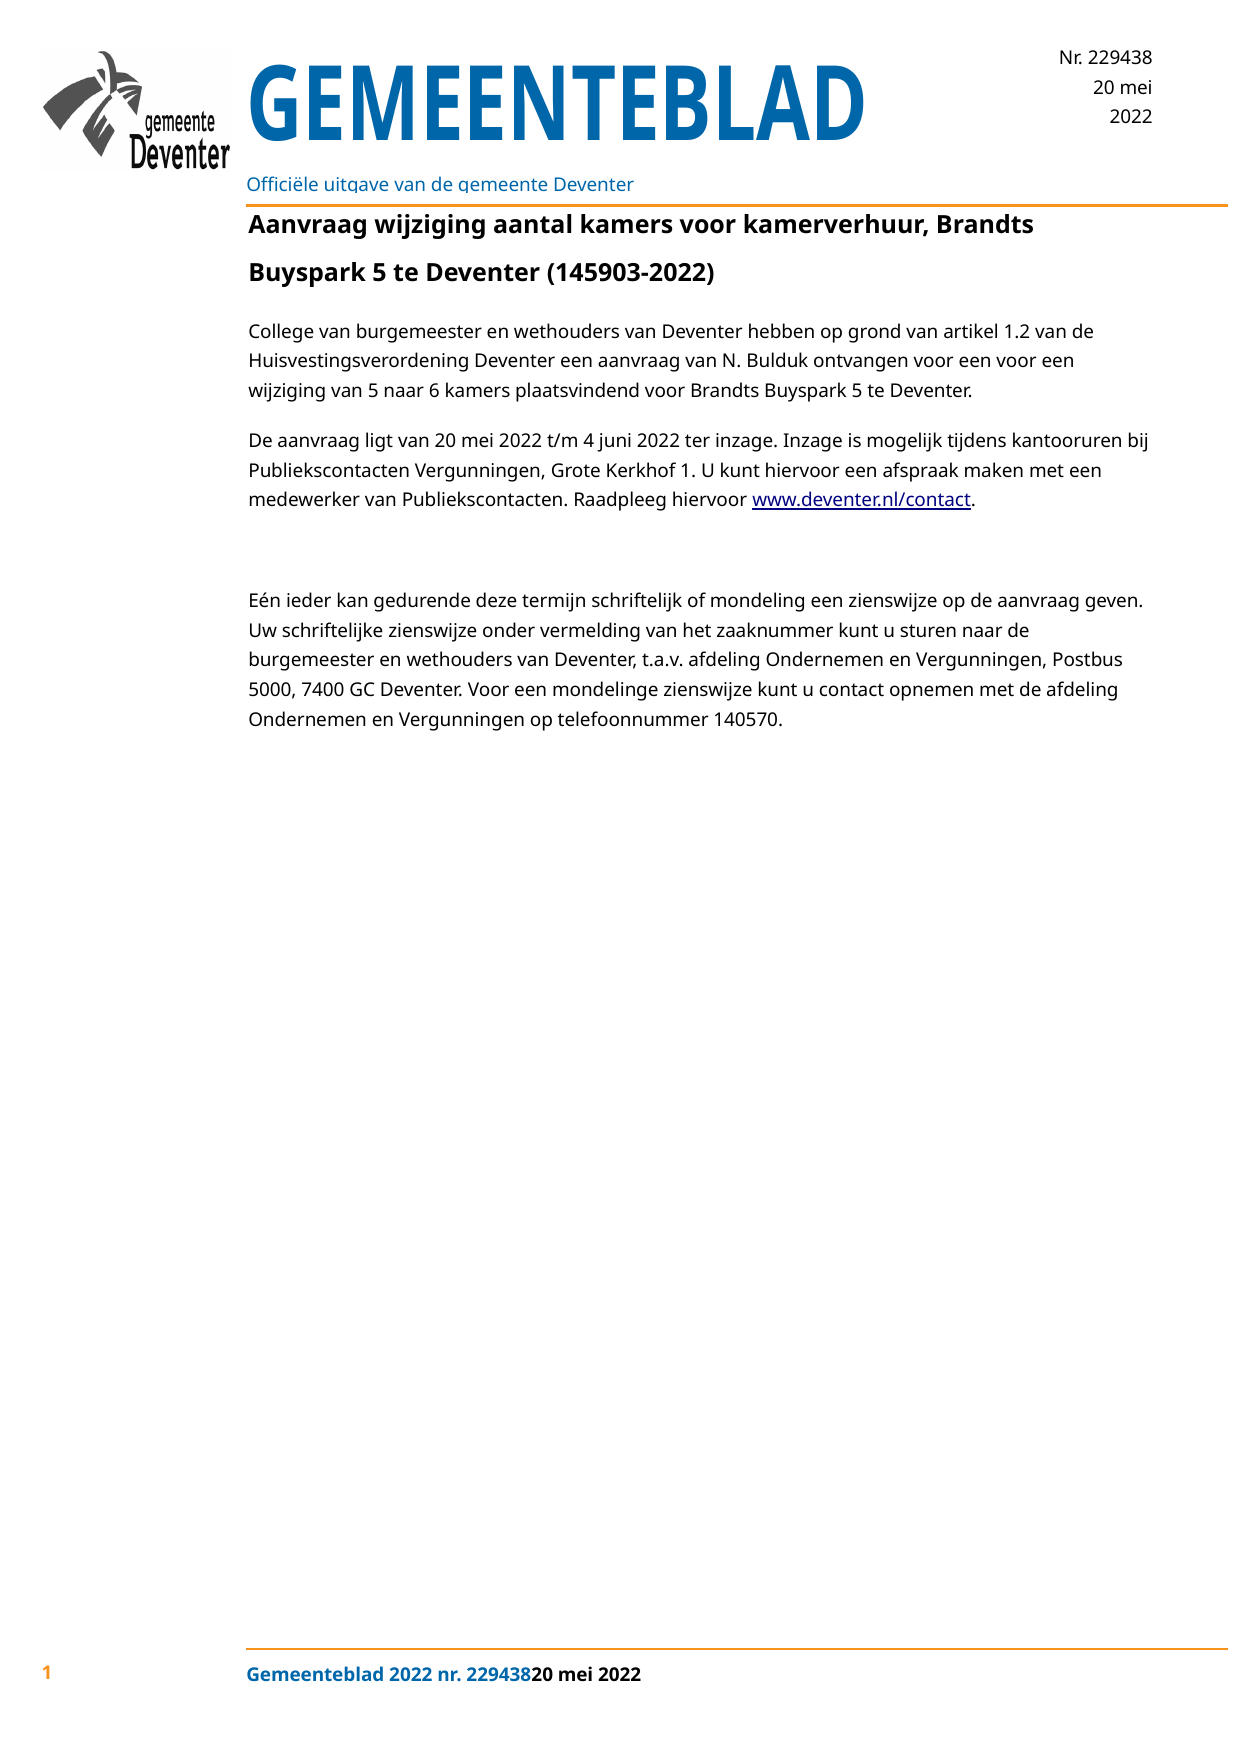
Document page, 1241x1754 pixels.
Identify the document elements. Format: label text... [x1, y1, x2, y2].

text De aanvraag ligt van 20 mei 2022 t/m 4 juni 2022 ter inzage. Inzage is mogelijk tijdens kantooruren bij Publiekscontacten Vergunningen, Grote Kerkhof 1. U kunt hiervoor een afspraak maken met een medewerker van Publiekscontacten. Raadpleeg hiervoor www.deventer.nl/contact. [248, 427, 1152, 512]
text College van burgemeester en wethouders van Deventer hebben op grond van artikel 1.2 van de Huisvestingsverordening Deventer een aanvraag van N. Bulduk ontvangen voor een voor een wijziging van 5 naar 6 kamers plaatsvindend voor Brandts Buyspark 5 te Deventer. [248, 318, 1152, 403]
picture [41, 47, 231, 172]
text Eén ieder kan gedurende deze termijn schriftelijk of mondeling een zienswijze op de aanvraag geven. Uw schriftelijke zienswijze onder vermelding van het zaaknummer kunt u sturen naar de burgemeester en wethouders van Deventer, t.a.v. afdeling Ondernemen en Vergunningen, Postbus 5000, 7400 GC Deventer. Voor een mondelinge zienswijze kunt u contact opnemen met de afdeling Ondernemen en Vergunningen op telefoonnummer 140570. [248, 587, 1152, 732]
text Aanvraag wijziging aantal kamers voor kamerverhuur, Brandts Buyspark 5 te Deventer (145903-2022) [248, 207, 1152, 288]
